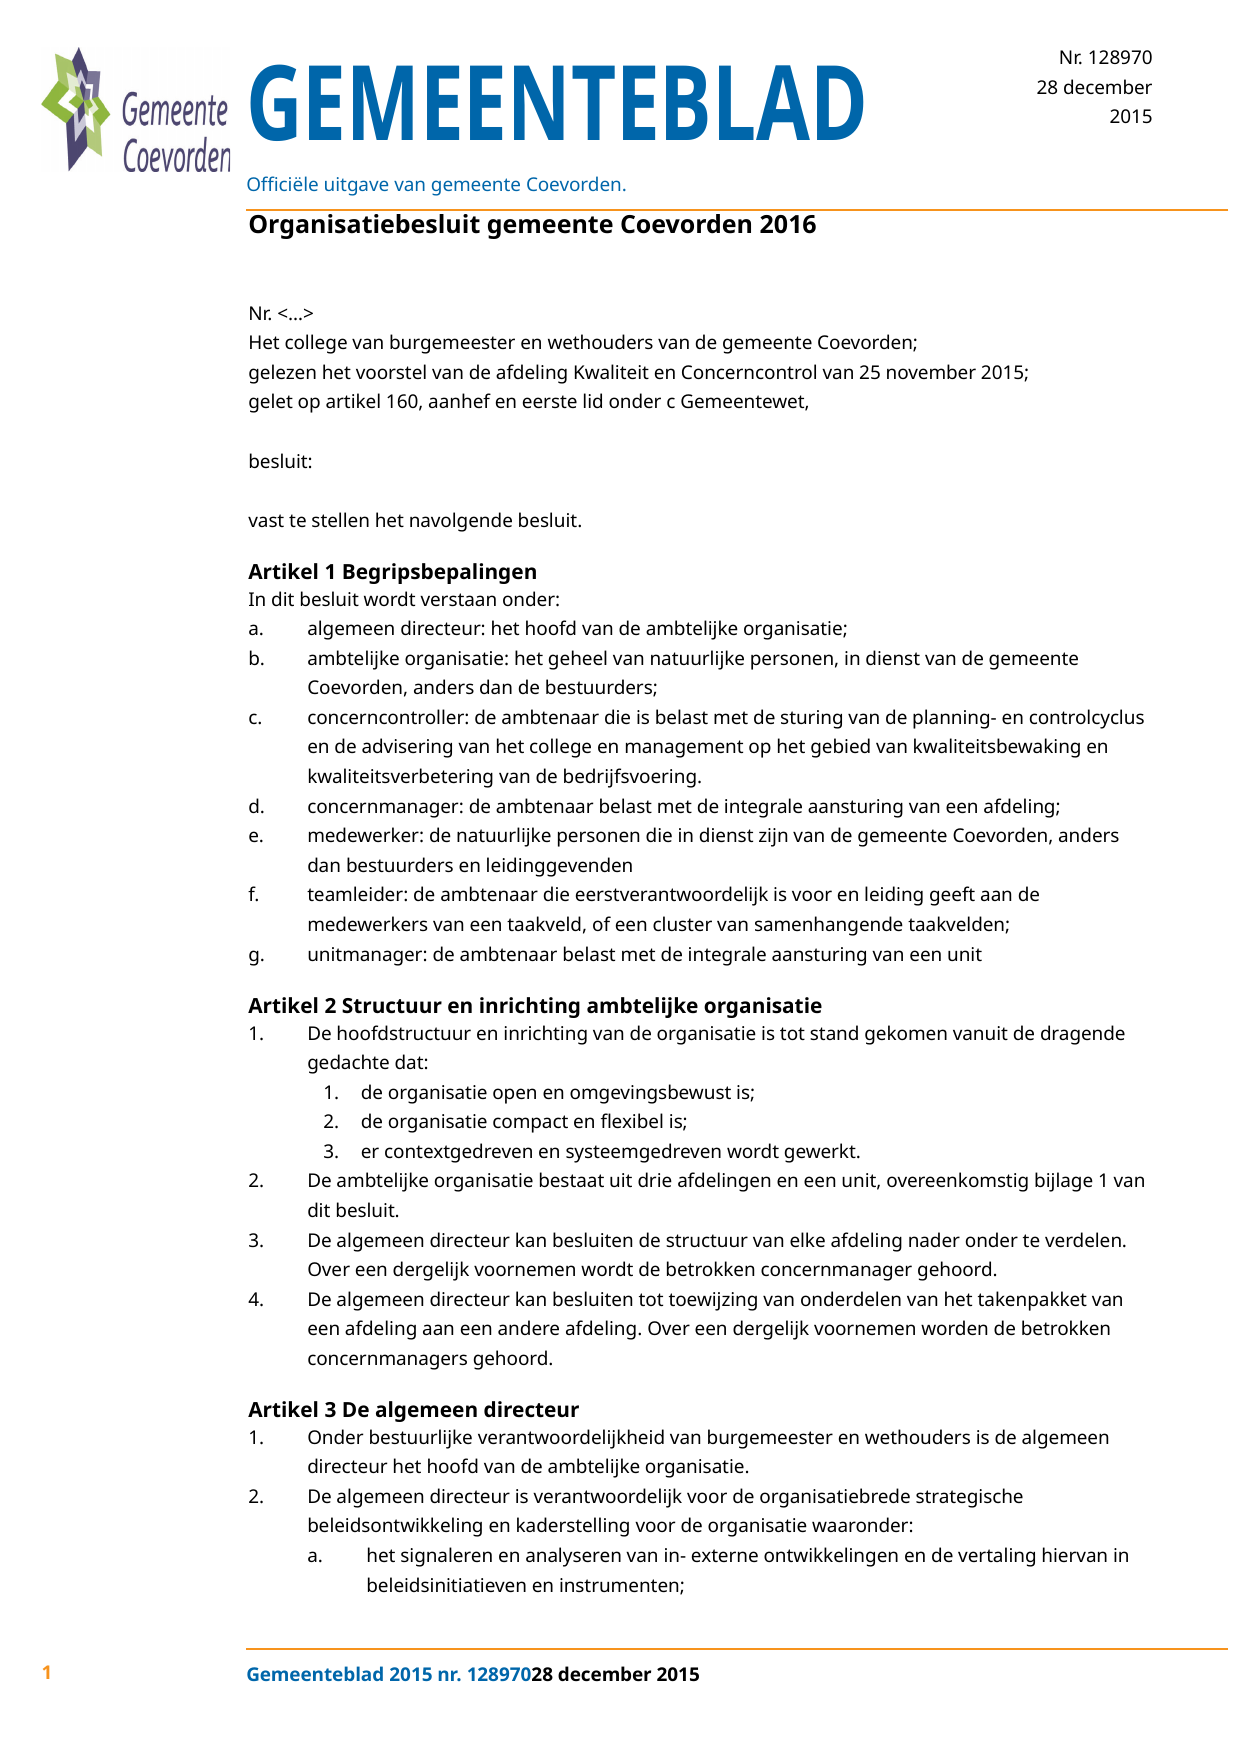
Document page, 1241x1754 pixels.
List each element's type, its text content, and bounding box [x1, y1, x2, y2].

list concerncontroller: de ambtenaar die is belast met de sturing van de planning- en controlcyclus en de advisering van het college en management op het gebied van kwaliteitsbewaking en kwaliteitsverbetering van de bedrijfsvoering. [248, 704, 1152, 789]
list de organisatie compact en flexibel is; [323, 1108, 1152, 1134]
list concernmanager: de ambtenaar belast met de integrale aansturing van een afdeling; [248, 793, 1152, 819]
text Artikel 1 Begripsbepalingen [248, 557, 1152, 586]
list De algemeen directeur kan besluiten tot toewijzing van onderdelen van het takenpakket van een afdeling aan een andere afdeling. Over een dergelijk voornemen worden de betrokken concernmanagers gehoord. [248, 1286, 1152, 1371]
list teamleider: de ambtenaar die eerstverantwoordelijk is voor en leiding geeft aan de medewerkers van een taakveld, of een cluster van samenhangende taakvelden; [248, 882, 1152, 937]
list De algemeen directeur kan besluiten de structuur van elke afdeling nader onder te verdelen. Over een dergelijk voornemen wordt de betrokken concernmanager gehoord. [248, 1227, 1152, 1282]
list de organisatie open en omgevingsbewust is; [323, 1079, 1152, 1104]
text Organisatiebesluit gemeente Coevorden 2016 [248, 211, 1152, 241]
list De hoofdstructuur en inrichting van de organisatie is tot stand gekomen vanuit de dragende gedachte dat: [248, 1020, 1152, 1075]
list Onder bestuurlijke verantwoordelijkheid van burgemeester en wethouders is de algemeen directeur het hoofd van de ambtelijke organisatie. [248, 1424, 1152, 1479]
text gelet op artikel 160, aanhef en eerste lid onder c Gemeentewet, [248, 389, 1152, 414]
text gelezen het voorstel van de afdeling Kwaliteit en Concerncontrol van 25 november 2015; [248, 359, 1152, 385]
list medewerker: de natuurlijke personen die in dienst zijn van de gemeente Coevorden, anders dan bestuurders en leidinggevenden [248, 822, 1152, 878]
text Artikel 2 Structuur en inrichting ambtelijke organisatie [248, 991, 1152, 1020]
text besluit: [248, 448, 1152, 473]
list ambtelijke organisatie: het geheel van natuurlijke personen, in dienst van de gemeente Coevorden, anders dan de bestuurders; [248, 645, 1152, 700]
picture [41, 47, 231, 172]
text In dit besluit wordt verstaan onder: [248, 586, 1152, 612]
list De ambtelijke organisatie bestaat uit drie afdelingen en een unit, overeenkomstig bijlage 1 van dit besluit. [248, 1168, 1152, 1223]
list er contextgedreven en systeemgedreven wordt gewerkt. [323, 1138, 1152, 1164]
list het signaleren en analyseren van in- externe ontwikkelingen en de vertaling hiervan in beleidsinitiatieven en instrumenten; [307, 1542, 1152, 1598]
list algemeen directeur: het hoofd van de ambtelijke organisatie; [248, 615, 1152, 641]
text vast te stellen het navolgende besluit. [248, 507, 1152, 533]
list De algemeen directeur is verantwoordelijk voor de organisatiebrede strategische beleidsontwikkeling en kaderstelling voor de organisatie waaronder: [248, 1483, 1152, 1538]
text Het college van burgemeester en wethouders van de gemeente Coevorden; [248, 329, 1152, 355]
text Artikel 3 De algemeen directeur [248, 1396, 1152, 1424]
list unitmanager: de ambtenaar belast met de integrale aansturing van een unit [248, 941, 1152, 967]
text Nr. <…> [248, 300, 1152, 326]
